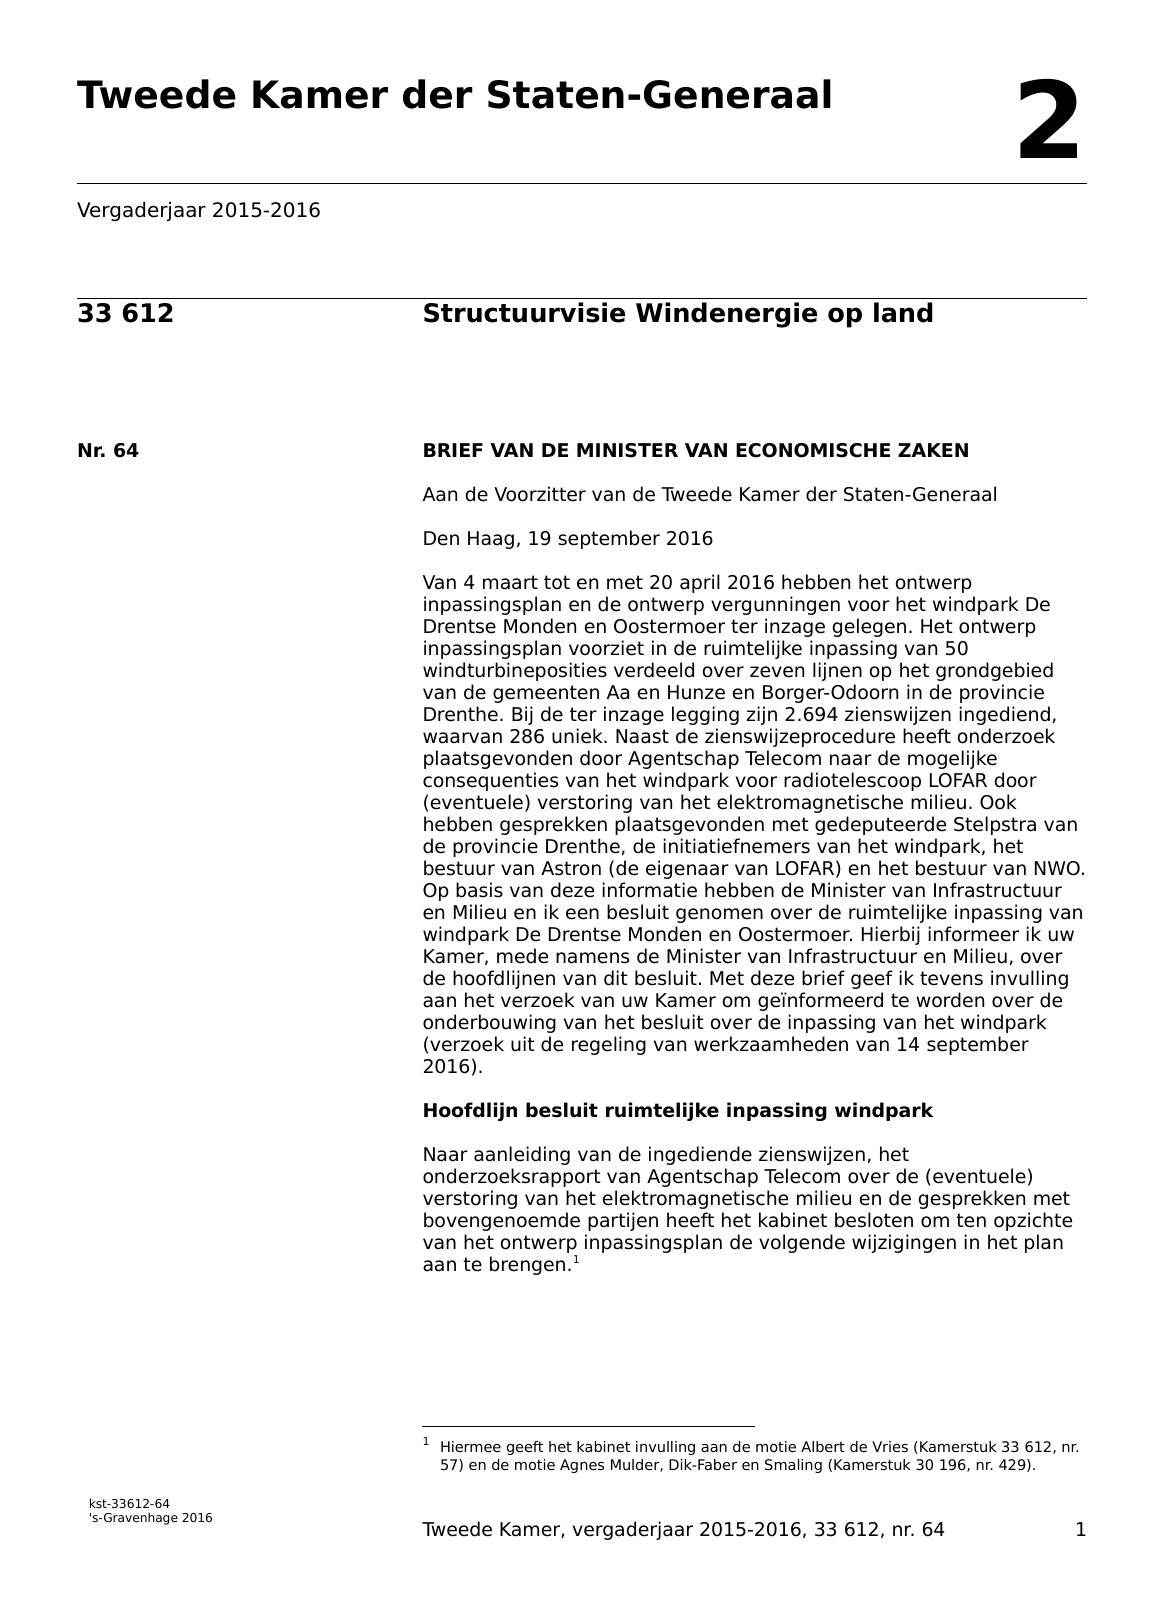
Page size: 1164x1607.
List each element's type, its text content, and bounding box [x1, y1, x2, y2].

text kst-33612-64 [88, 1497, 323, 1511]
text Hiermee geeft het kabinet invulling aan de motie Albert de Vries (Kamerstuk 33 612, nr. 57) en de motie Agnes Mulder, Dik-Faber en Smaling (Kamerstuk 30 196, nr. 429). [422, 1435, 1087, 1474]
text 's-Gravenhage 2016 [88, 1511, 323, 1525]
text Aan de Voorzitter van de Tweede Kamer der Staten-Generaal [422, 484, 1087, 506]
subtitle Nr. 64 BRIEF VAN DE MINISTER VAN ECONOMISCHE ZAKEN [77, 440, 1087, 462]
table_header 2 [886, 59, 1087, 183]
subtitle Hoofdlijn besluit ruimtelijke inpassing windpark [422, 1100, 1087, 1122]
table_header Tweede Kamer der Staten-Generaal [77, 59, 886, 183]
text Den Haag, 19 september 2016 [422, 528, 1087, 550]
table_cell Vergaderjaar 2015-2016 [77, 184, 1087, 298]
text Naar aanleiding van de ingediende zienswijzen, het onderzoeksrapport van Agentschap Telecom over de (eventuele) verstoring van het elektromagnetische milieu en de gesprekken met bovengenoemde partijen heeft het kabinet besloten om ten opzichte van het ontwerp inpassingsplan de volgende wijzigingen in het plan aan te brengen. [422, 1144, 1087, 1276]
text Van 4 maart tot en met 20 april 2016 hebben het ontwerp inpassingsplan en de ontwerp vergunningen voor het windpark De Drentse Monden en Oostermoer ter inzage gelegen. Het ontwerp inpassingsplan voorziet in de ruimtelijke inpassing van 50 windturbineposities verdeeld over zeven lijnen op het grondgebied van de gemeenten Aa en Hunze en Borger-Odoorn in de provincie Drenthe. Bij de ter inzage legging zijn 2.694 zienswijzen ingediend, waarvan 286 uniek. Naast de zienswijzeprocedure heeft onderzoek plaatsgevonden door Agentschap Telecom naar de mogelijke consequenties van het windpark voor radiotelescoop LOFAR door (eventuele) verstoring van het elektromagnetische milieu. Ook hebben gesprekken plaatsgevonden met gedeputeerde Stelpstra van de provincie Drenthe, de initiatiefnemers van het windpark, het bestuur van Astron (de eigenaar van LOFAR) en het bestuur van NWO. Op basis van deze informatie hebben de Minister van Infrastructuur en Milieu en ik een besluit genomen over de ruimtelijke inpassing van windpark De Drentse Monden en Oostermoer. Hierbij informeer ik uw Kamer, mede namens de Minister van Infrastructuur en Milieu, over de hoofdlijnen van dit besluit. Met deze brief geef ik tevens invulling aan het verzoek van uw Kamer om geïnformeerd te worden over de onderbouwing van het besluit over de inpassing van het windpark (verzoek uit de regeling van werkzaamheden van 14 september 2016). [422, 572, 1087, 1078]
subtitle 33 612 Structuurvisie Windenergie op land [77, 299, 1087, 329]
